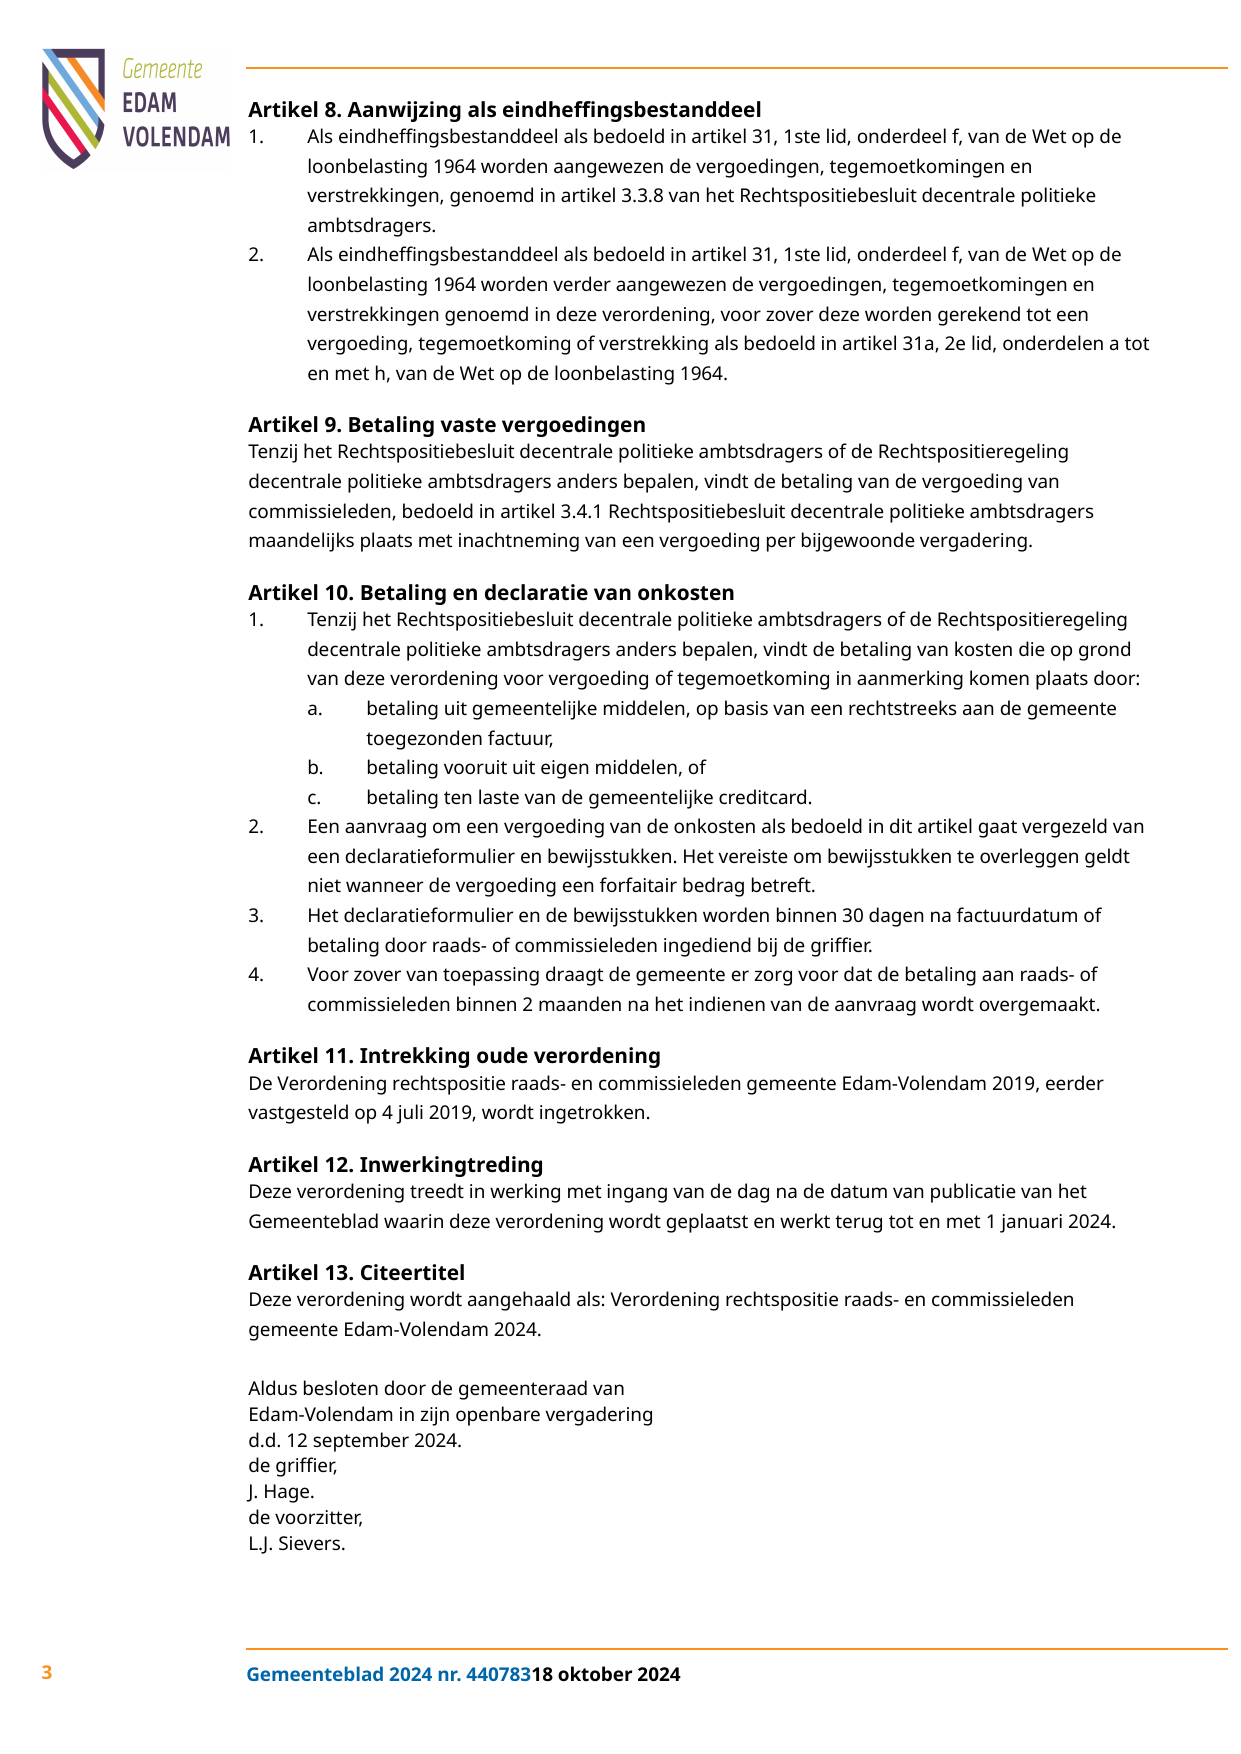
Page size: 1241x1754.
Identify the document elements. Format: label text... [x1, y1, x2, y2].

list Een aanvraag om een vergoeding van de onkosten als bedoeld in dit artikel gaat vergezeld van een declaratieformulier en bewijsstukken. Het vereiste om bewijsstukken te overleggen geldt niet wanneer de vergoeding een forfaitair bedrag betreft. [248, 813, 1152, 898]
text Tenzij het Rechtspositiebesluit decentrale politieke ambtsdragers of de Rechtspositieregeling decentrale politieke ambtsdragers anders bepalen, vindt de betaling van de vergoeding van commissieleden, bedoeld in artikel 3.4.1 Rechtspositiebesluit decentrale politieke ambtsdragers maandelijks plaats met inachtneming van een vergoeding per bijgewoonde vergadering. [248, 439, 1152, 553]
text L.J. Sievers. [248, 1530, 1152, 1556]
text d.d. 12 september 2024. [248, 1427, 1152, 1453]
list Voor zover van toepassing draagt de gemeente er zorg voor dat de betaling aan raads- of commissieleden binnen 2 maanden na het indienen van de aanvraag wordt overgemaakt. [248, 961, 1152, 1017]
text Artikel 9. Betaling vaste vergoedingen [248, 410, 1152, 439]
list betaling ten laste van de gemeentelijke creditcard. [307, 784, 1152, 809]
text de griffier, [248, 1453, 1152, 1478]
list Tenzij het Rechtspositiebesluit decentrale politieke ambtsdragers of de Rechtspositieregeling decentrale politieke ambtsdragers anders bepalen, vindt de betaling van kosten die op grond van deze verordening voor vergoeding of tegemoetkoming in aanmerking komen plaats door: [248, 606, 1152, 691]
list betaling uit gemeentelijke middelen, op basis van een rechtstreeks aan de gemeente toegezonden factuur, [307, 695, 1152, 750]
list Als eindheffingsbestanddeel als bedoeld in artikel 31, 1ste lid, onderdeel f, van de Wet op de loonbelasting 1964 worden aangewezen de vergoedingen, tegemoetkomingen en verstrekkingen, genoemd in artikel 3.3.8 van het Rechtspositiebesluit decentrale politieke ambtsdragers. [248, 123, 1152, 238]
text Edam-Volendam in zijn openbare vergadering [248, 1401, 1152, 1427]
text Artikel 12. Inwerkingtreding [248, 1150, 1152, 1178]
text Artikel 10. Betaling en declaratie van onkosten [248, 578, 1152, 606]
list betaling vooruit uit eigen middelen, of [307, 754, 1152, 780]
text de voorzitter, [248, 1504, 1152, 1530]
text De Verordening rechtspositie raads- en commissieleden gemeente Edam-Volendam 2019, eerder vastgesteld op 4 juli 2019, wordt ingetrokken. [248, 1070, 1152, 1125]
text Deze verordening wordt aangehaald als: Verordening rechtspositie raads- en commissieleden gemeente Edam-Volendam 2024. [248, 1287, 1152, 1342]
list Als eindheffingsbestanddeel als bedoeld in artikel 31, 1ste lid, onderdeel f, van de Wet op de loonbelasting 1964 worden verder aangewezen de vergoedingen, tegemoetkomingen en verstrekkingen genoemd in deze verordening, voor zover deze worden gerekend tot een vergoeding, tegemoetkoming of verstrekking als bedoeld in artikel 31a, 2e lid, onderdelen a tot en met h, van de Wet op de loonbelasting 1964. [248, 242, 1152, 386]
text Deze verordening treedt in werking met ingang van de dag na de datum van publicatie van het Gemeenteblad waarin deze verordening wordt geplaatst en werkt terug tot en met 1 januari 2024. [248, 1178, 1152, 1233]
picture [41, 47, 231, 172]
text Artikel 13. Citeertitel [248, 1258, 1152, 1287]
text Artikel 11. Intrekking oude verordening [248, 1041, 1152, 1070]
text Artikel 8. Aanwijzing als eindheffingsbestanddeel [248, 95, 1152, 123]
list Het declaratieformulier en de bewijsstukken worden binnen 30 dagen na factuurdatum of betaling door raads- of commissieleden ingediend bij de griffier. [248, 902, 1152, 957]
text J. Hage. [248, 1478, 1152, 1504]
text Aldus besloten door de gemeenteraad van [248, 1375, 1152, 1401]
